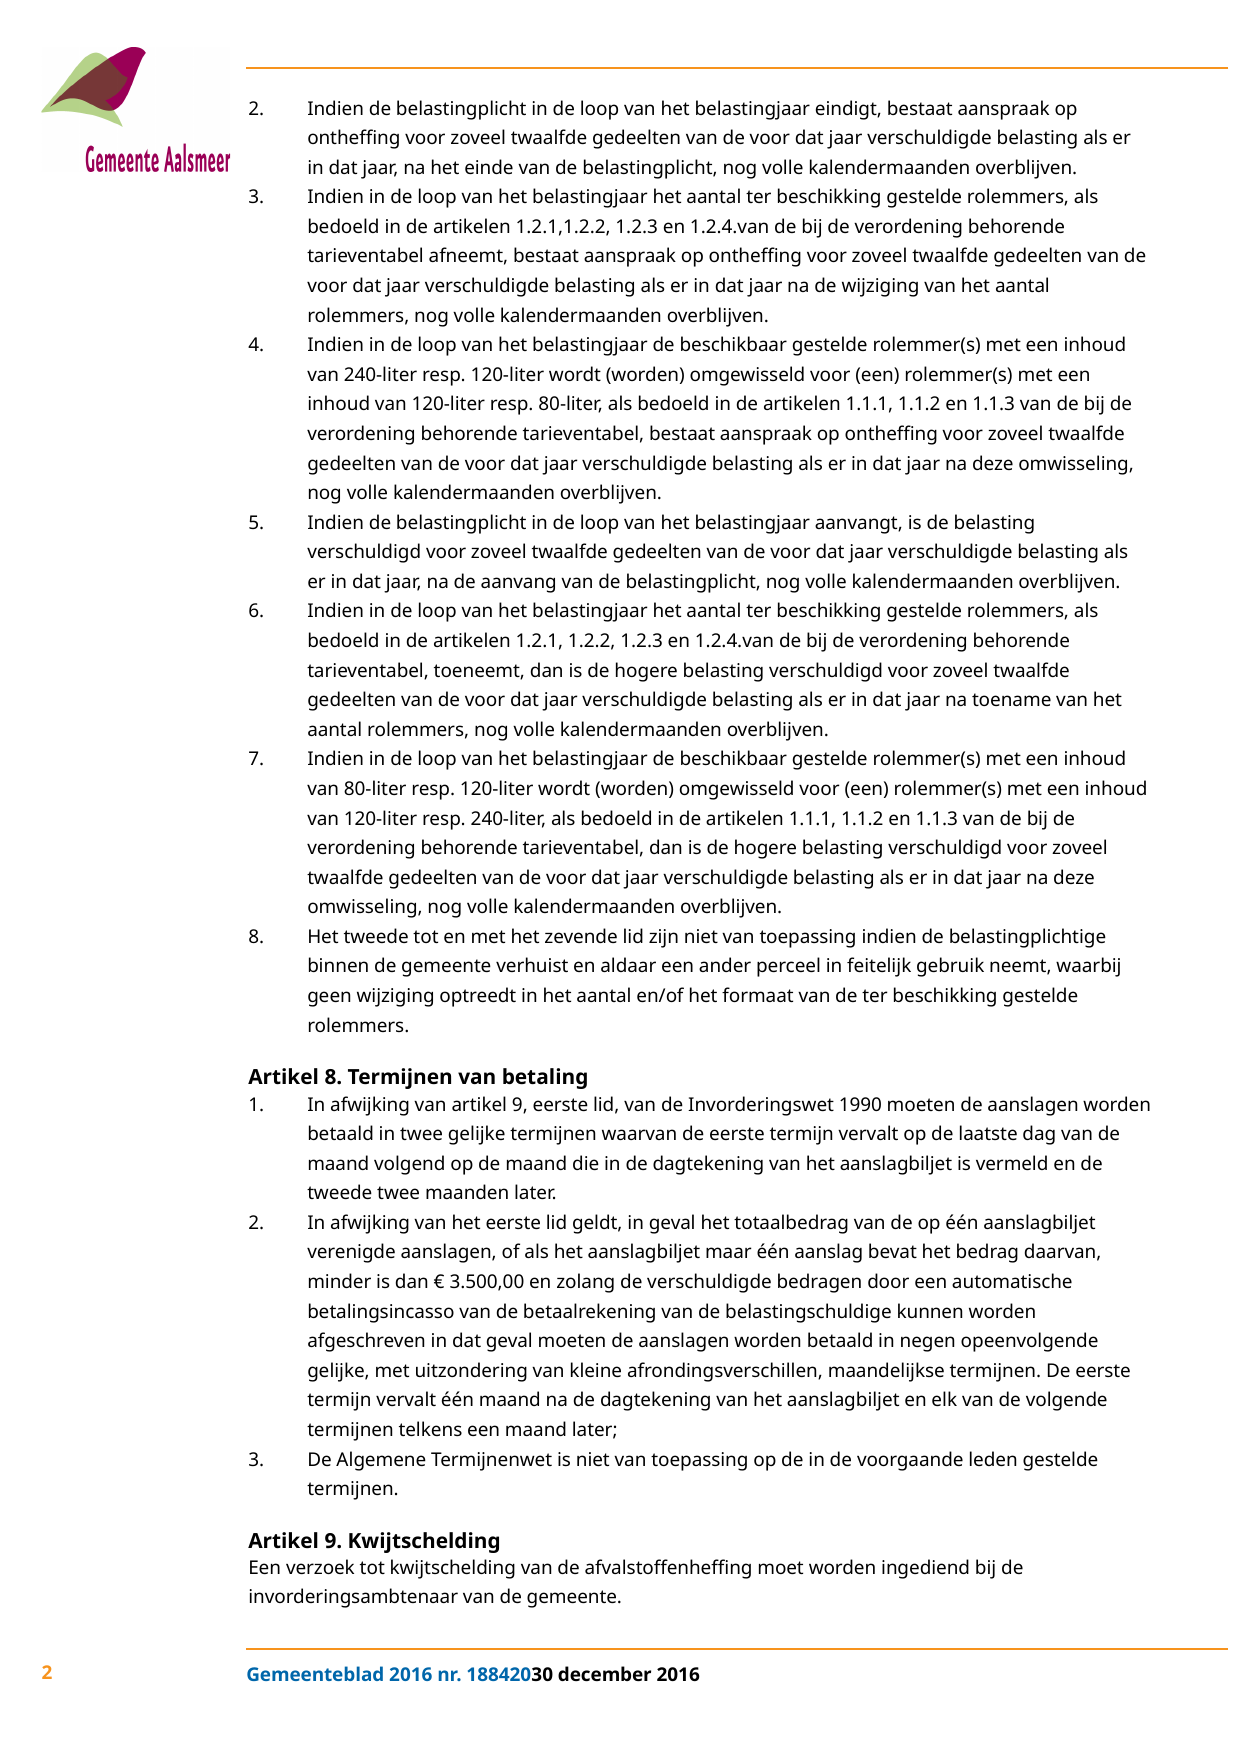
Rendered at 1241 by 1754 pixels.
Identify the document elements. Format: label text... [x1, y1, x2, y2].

text Artikel 9. Kwijtschelding [248, 1526, 1152, 1554]
picture [41, 47, 231, 172]
list Indien de belastingplicht in de loop van het belastingjaar eindigt, bestaat aanspraak op ontheffing voor zoveel twaalfde gedeelten van de voor dat jaar verschuldigde belasting als er in dat jaar, na het einde van de belastingplicht, nog volle kalendermaanden overblijven. [248, 95, 1152, 180]
text Een verzoek tot kwijtschelding van de afvalstoffenheffing moet worden ingediend bij de invorderingsambtenaar van de gemeente. [248, 1554, 1152, 1609]
list Het tweede tot en met het zevende lid zijn niet van toepassing indien de belastingplichtige binnen de gemeente verhuist en aldaar een ander perceel in feitelijk gebruik neemt, waarbij geen wijziging optreedt in het aantal en/of het formaat van de ter beschikking gestelde rolemmers. [248, 923, 1152, 1038]
text Artikel 8. Termijnen van betaling [248, 1062, 1152, 1091]
list In afwijking van artikel 9, eerste lid, van de Invorderingswet 1990 moeten de aanslagen worden betaald in twee gelijke termijnen waarvan de eerste termijn vervalt op de laatste dag van de maand volgend op de maand die in de dagtekening van het aanslagbiljet is vermeld en de tweede twee maanden later. [248, 1091, 1152, 1205]
list Indien in de loop van het belastingjaar de beschikbaar gestelde rolemmer(s) met een inhoud van 240-liter resp. 120-liter wordt (worden) omgewisseld voor (een) rolemmer(s) met een inhoud van 120-liter resp. 80-liter, als bedoeld in de artikelen 1.1.1, 1.1.2 en 1.1.3 van de bij de verordening behorende tarieventabel, bestaat aanspraak op ontheffing voor zoveel twaalfde gedeelten van de voor dat jaar verschuldigde belasting als er in dat jaar na deze omwisseling, nog volle kalendermaanden overblijven. [248, 331, 1152, 505]
list In afwijking van het eerste lid geldt, in geval het totaalbedrag van de op één aanslagbiljet verenigde aanslagen, of als het aanslagbiljet maar één aanslag bevat het bedrag daarvan, minder is dan € 3.500,00 en zolang de verschuldigde bedragen door een automatische betalingsincasso van de betaalrekening van de belastingschuldige kunnen worden afgeschreven in dat geval moeten de aanslagen worden betaald in negen opeenvolgende gelijke, met uitzondering van kleine afrondingsverschillen, maandelijkse termijnen. De eerste termijn vervalt één maand na de dagtekening van het aanslagbiljet en elk van de volgende termijnen telkens een maand later; [248, 1209, 1152, 1442]
list Indien in de loop van het belastingjaar het aantal ter beschikking gestelde rolemmers, als bedoeld in de artikelen 1.2.1, 1.2.2, 1.2.3 en 1.2.4.van de bij de verordening behorende tarieventabel, toeneemt, dan is de hogere belasting verschuldigd voor zoveel twaalfde gedeelten van de voor dat jaar verschuldigde belasting als er in dat jaar na toename van het aantal rolemmers, nog volle kalendermaanden overblijven. [248, 598, 1152, 742]
list Indien de belastingplicht in de loop van het belastingjaar aanvangt, is de belasting verschuldigd voor zoveel twaalfde gedeelten van de voor dat jaar verschuldigde belasting als er in dat jaar, na de aanvang van de belastingplicht, nog volle kalendermaanden overblijven. [248, 509, 1152, 594]
list De Algemene Termijnenwet is niet van toepassing op de in de voorgaande leden gestelde termijnen. [248, 1446, 1152, 1501]
list Indien in de loop van het belastingjaar de beschikbaar gestelde rolemmer(s) met een inhoud van 80-liter resp. 120-liter wordt (worden) omgewisseld voor (een) rolemmer(s) met een inhoud van 120-liter resp. 240-liter, als bedoeld in de artikelen 1.1.1, 1.1.2 en 1.1.3 van de bij de verordening behorende tarieventabel, dan is de hogere belasting verschuldigd voor zoveel twaalfde gedeelten van de voor dat jaar verschuldigde belasting als er in dat jaar na deze omwisseling, nog volle kalendermaanden overblijven. [248, 746, 1152, 919]
list Indien in de loop van het belastingjaar het aantal ter beschikking gestelde rolemmers, als bedoeld in de artikelen 1.2.1,1.2.2, 1.2.3 en 1.2.4.van de bij de verordening behorende tarieventabel afneemt, bestaat aanspraak op ontheffing voor zoveel twaalfde gedeelten van de voor dat jaar verschuldigde belasting als er in dat jaar na de wijziging van het aantal rolemmers, nog volle kalendermaanden overblijven. [248, 183, 1152, 328]
